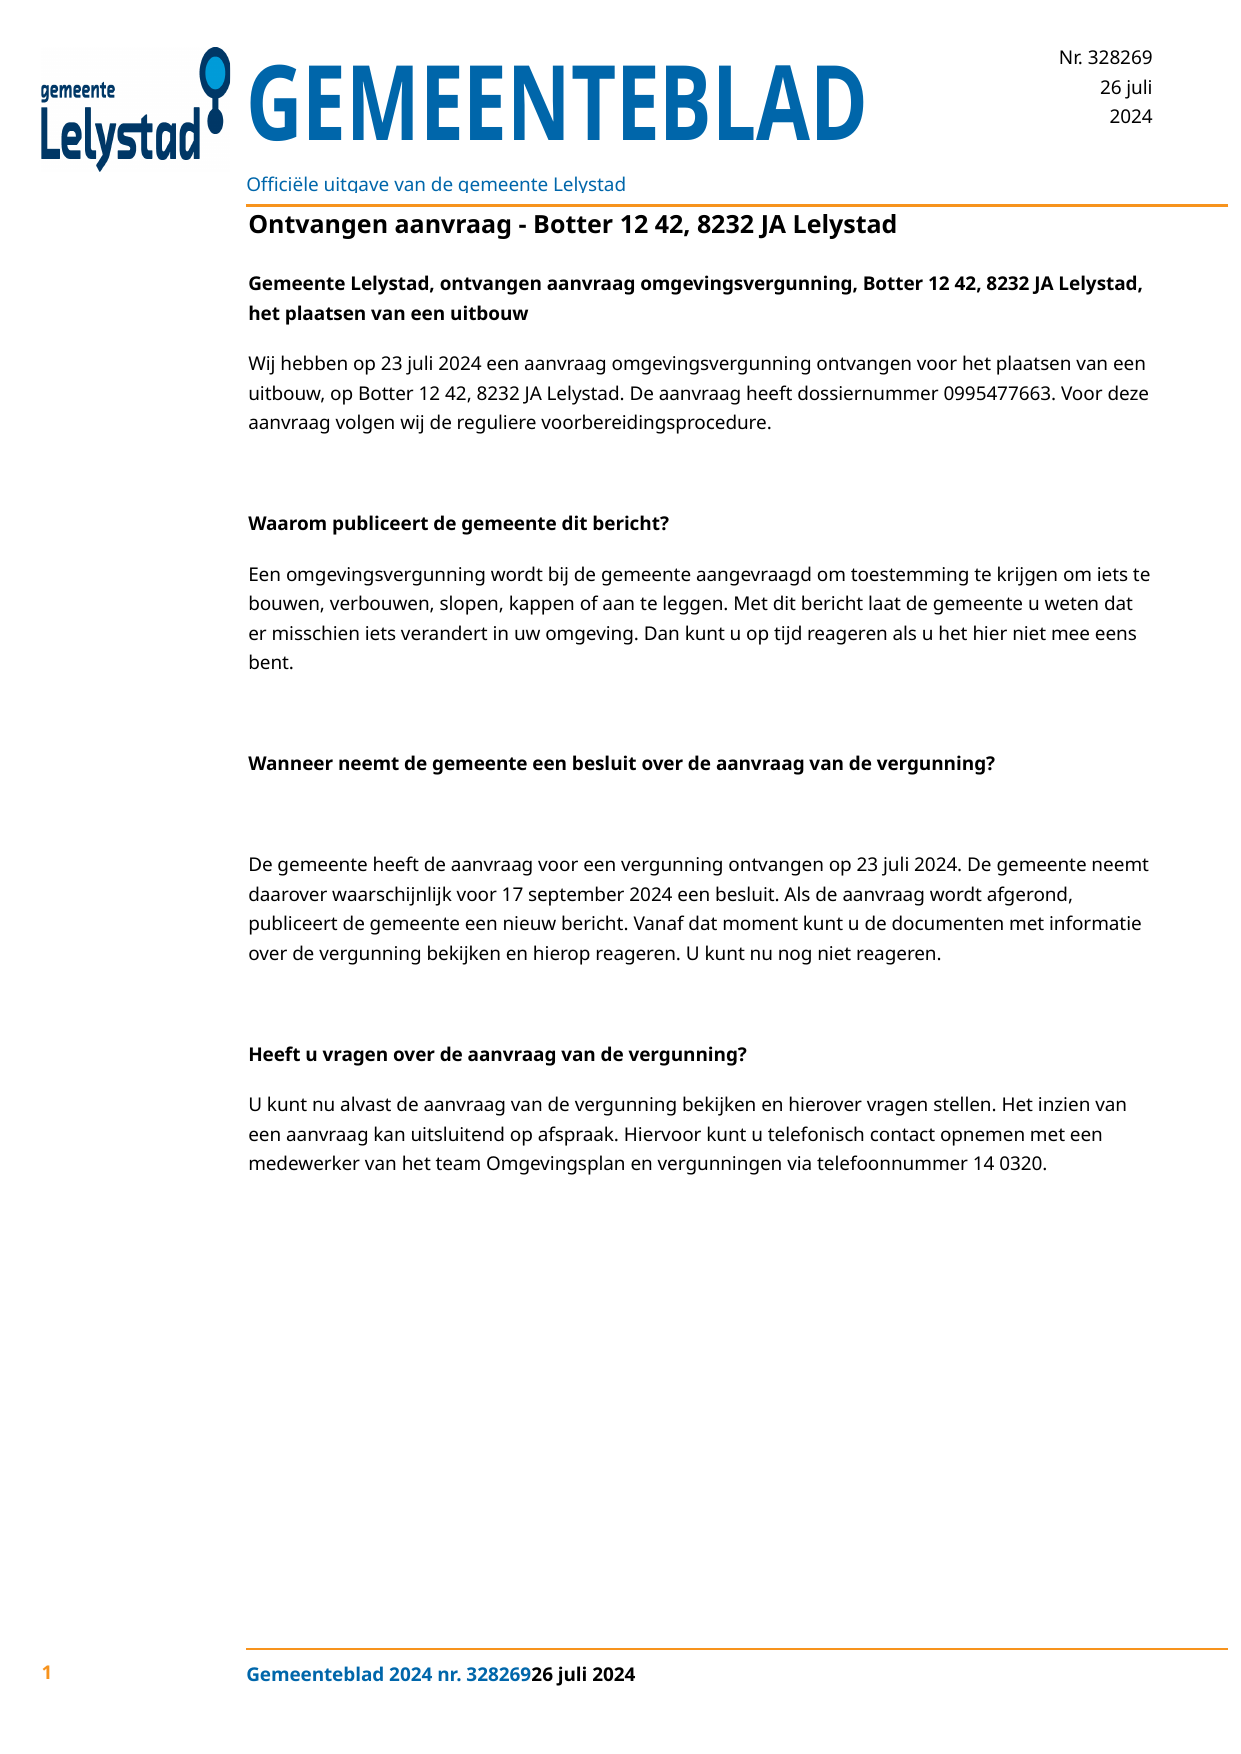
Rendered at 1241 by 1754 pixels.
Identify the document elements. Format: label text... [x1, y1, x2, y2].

text Een omgevingsvergunning wordt bij de gemeente aangevraagd om toestemming te krijgen om iets te bouwen, verbouwen, slopen, kappen of aan te leggen. Met dit bericht laat de gemeente u weten dat er misschien iets verandert in uw omgeving. Dan kunt u op tijd reageren als u het hier niet mee eens bent. [248, 561, 1152, 675]
text Gemeente Lelystad, ontvangen aanvraag omgevingsvergunning, Botter 12 42, 8232 JA Lelystad, het plaatsen van een uitbouw [248, 270, 1152, 326]
picture [41, 47, 231, 172]
text U kunt nu alvast de aanvraag van de vergunning bekijken en hierover vragen stellen. Het inzien van een aanvraag kan uitsluitend op afspraak. Hiervoor kunt u telefonisch contact opnemen met een medewerker van het team Omgevingsplan en vergunningen via telefoonnummer 14 0320. [248, 1091, 1152, 1176]
text Wij hebben op 23 juli 2024 een aanvraag omgevingsvergunning ontvangen voor het plaatsen van een uitbouw, op Botter 12 42, 8232 JA Lelystad. De aanvraag heeft dossiernummer 0995477663. Voor deze aanvraag volgen wij de reguliere voorbereidingsprocedure. [248, 350, 1152, 435]
text Wanneer neemt de gemeente een besluit over de aanvraag van de vergunning? [248, 750, 1152, 776]
text Heeft u vragen over de aanvraag van de vergunning? [248, 1041, 1152, 1066]
text De gemeente heeft de aanvraag voor een vergunning ontvangen op 23 juli 2024. De gemeente neemt daarover waarschijnlijk voor 17 september 2024 een besluit. Als de aanvraag wordt afgerond, publiceert de gemeente een nieuw bericht. Vanaf dat moment kunt u de documenten met informatie over de vergunning bekijken en hierop reageren. U kunt nu nog niet reageren. [248, 851, 1152, 966]
text Ontvangen aanvraag - Botter 12 42, 8232 JA Lelystad [248, 207, 1152, 241]
text Waarom publiceert de gemeente dit bericht? [248, 510, 1152, 536]
